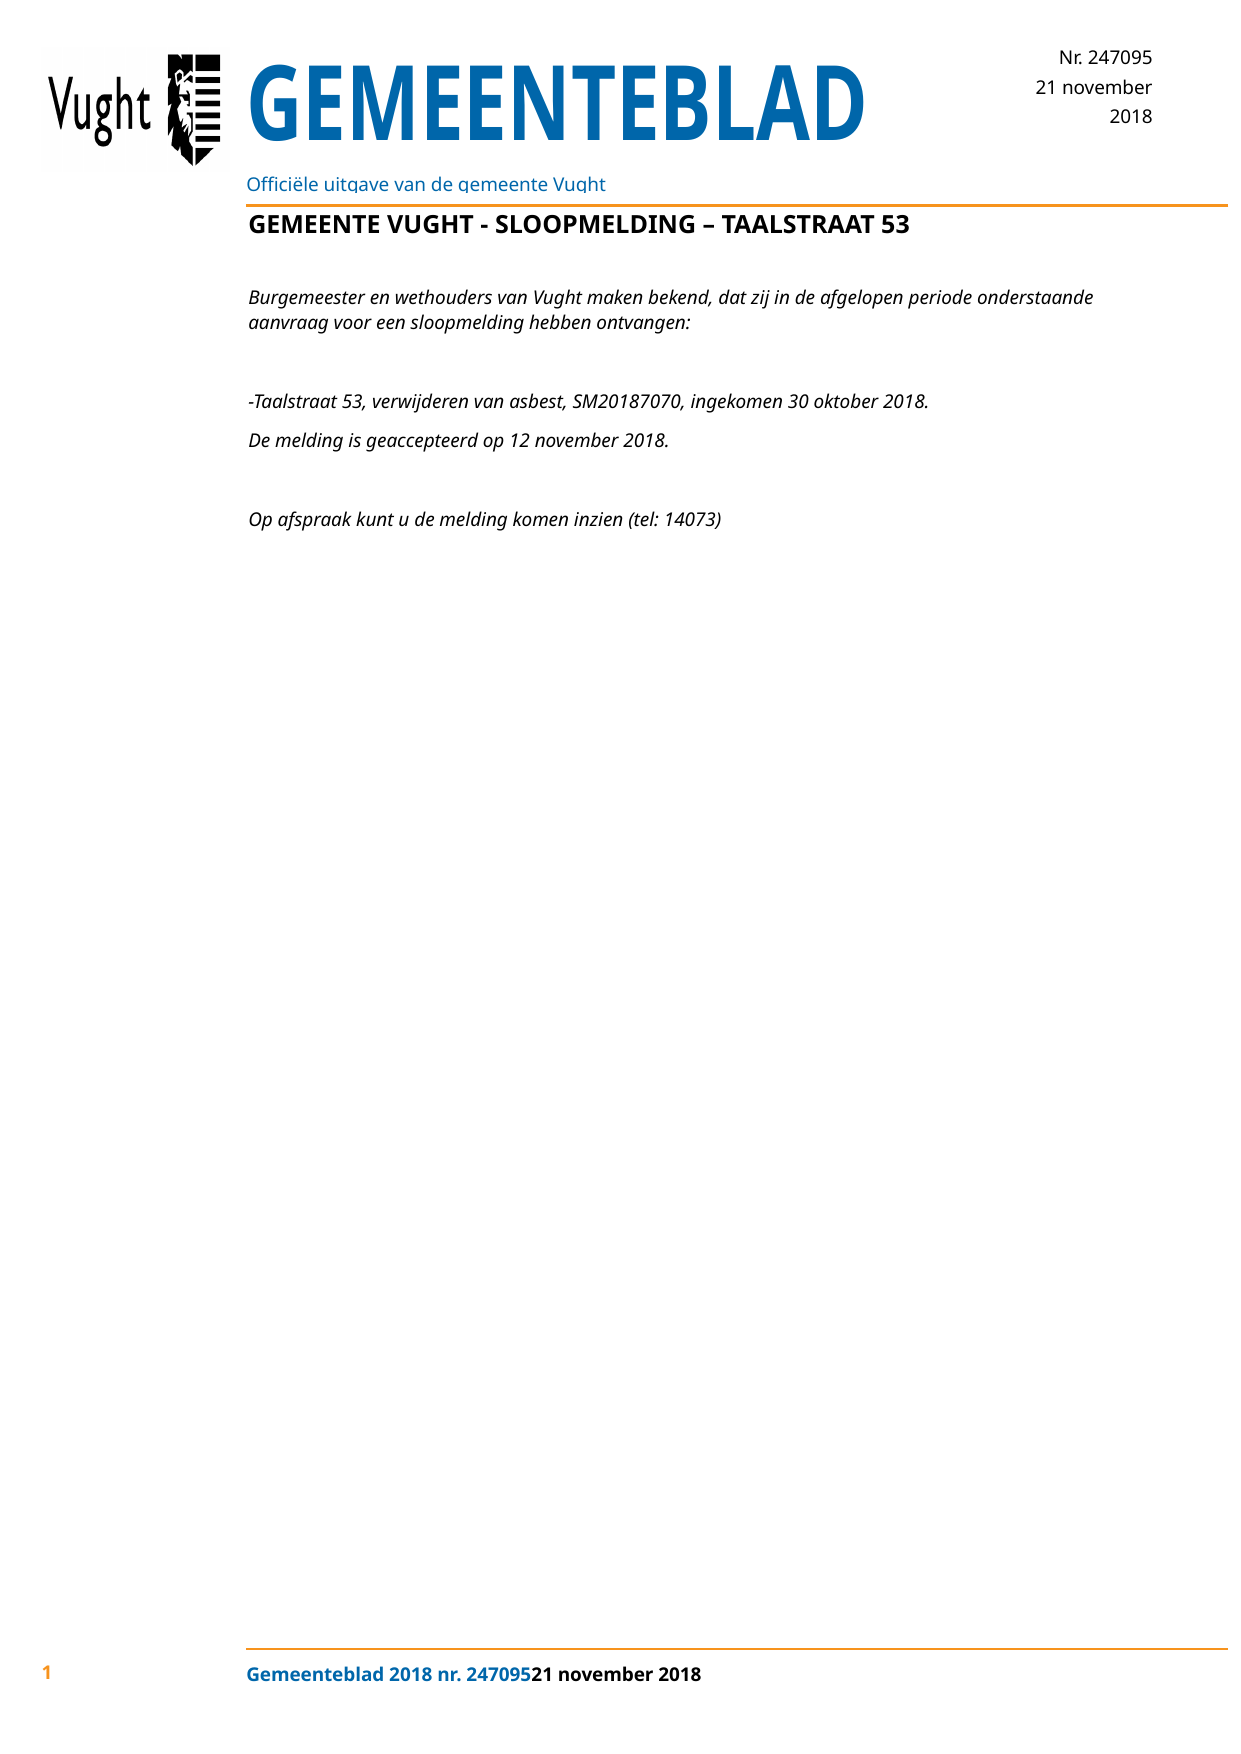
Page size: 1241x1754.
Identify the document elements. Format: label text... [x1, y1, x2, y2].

picture [41, 47, 231, 172]
text Burgemeester en wethouders van Vught maken bekend, dat zij in de afgelopen periode onderstaande aanvraag voor een sloopmelding hebben ontvangen: [248, 284, 1152, 335]
text GEMEENTE VUGHT - SLOOPMELDING – TAALSTRAAT 53 [248, 207, 1152, 241]
text -Taalstraat 53, verwijderen van asbest, SM20187070, ingekomen 30 oktober 2018. [248, 388, 1152, 414]
text De melding is geaccepteerd op 12 november 2018. [248, 427, 1152, 453]
text Op afspraak kunt u de melding komen inzien (tel: 14073) [248, 506, 1152, 532]
